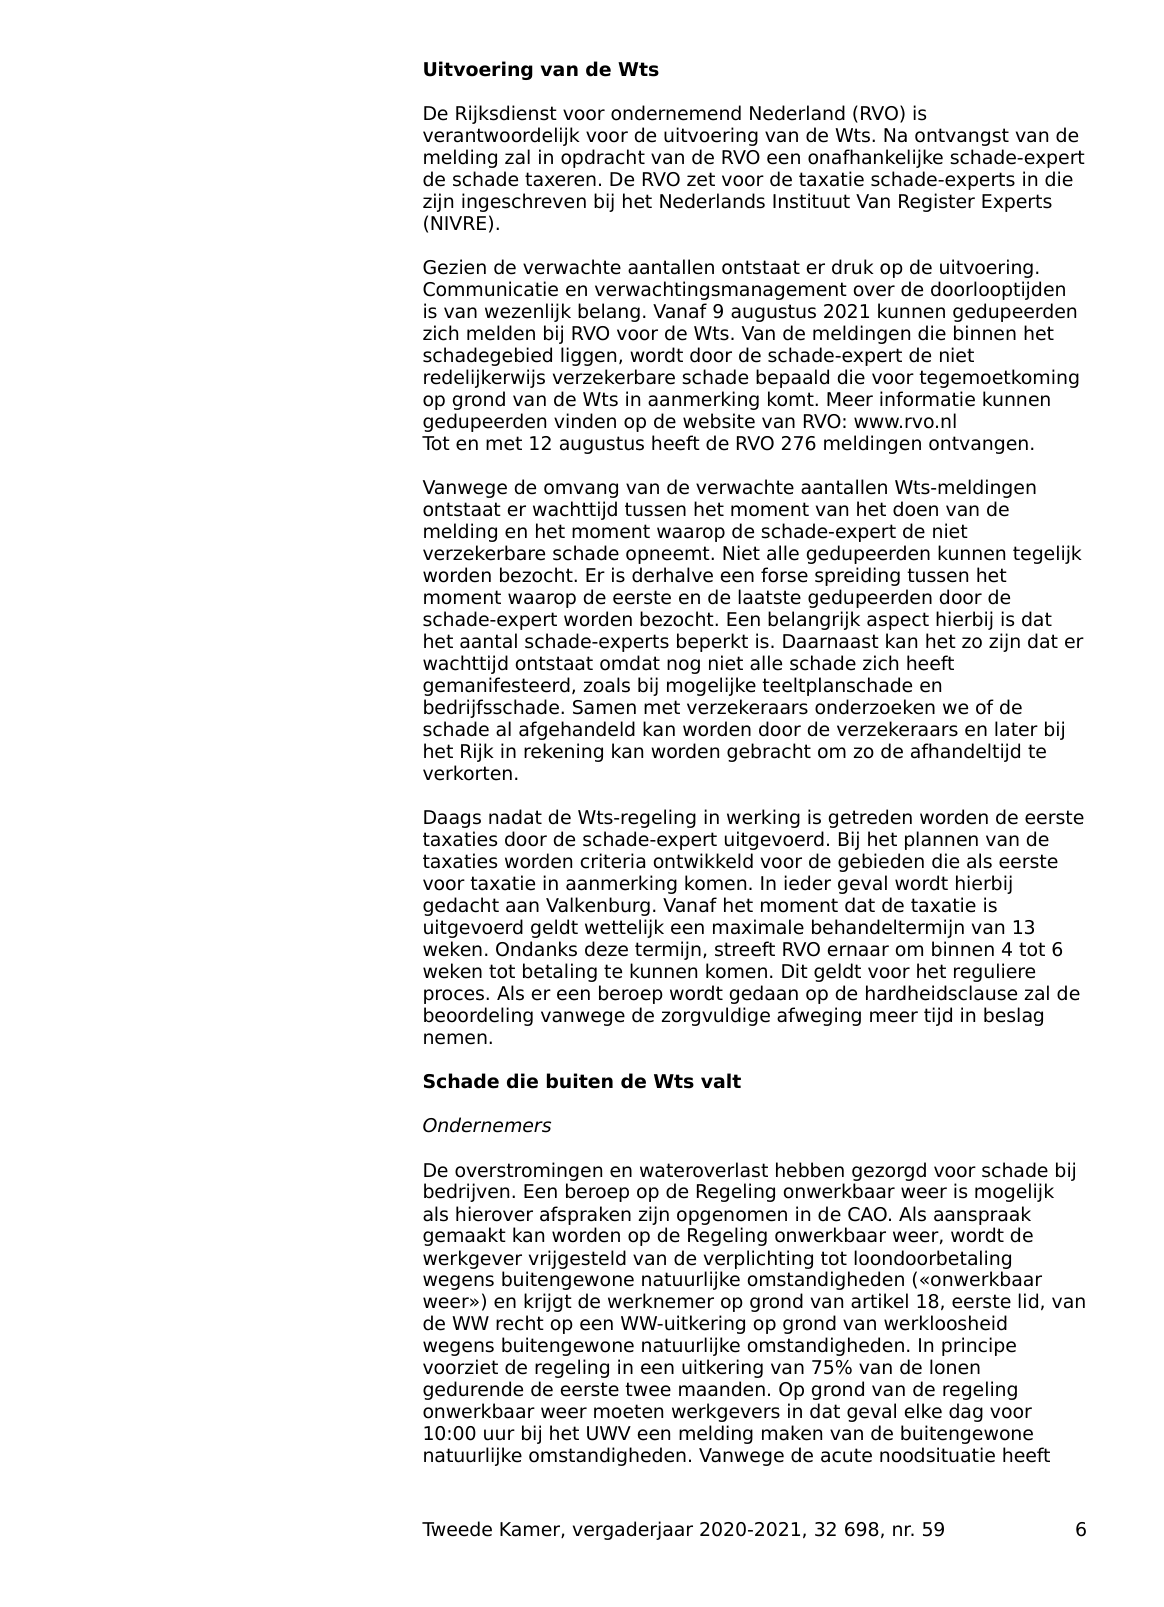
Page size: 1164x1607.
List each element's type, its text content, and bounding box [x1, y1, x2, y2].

subtitle Uitvoering van de Wts [422, 59, 1087, 81]
text Tot en met 12 augustus heeft de RVO 276 meldingen ontvangen. [422, 433, 1087, 455]
text De overstromingen en wateroverlast hebben gezorgd voor schade bij bedrijven. Een beroep op de Regeling onwerkbaar weer is mogelijk als hierover afspraken zijn opgenomen in de CAO. Als aanspraak gemaakt kan worden op de Regeling onwerkbaar weer, wordt de werkgever vrijgesteld van de verplichting tot loondoorbetaling wegens buitengewone natuurlijke omstandigheden («onwerkbaar weer») en krijgt de werknemer op grond van artikel 18, eerste lid, van de WW recht op een WW-uitkering op grond van werkloosheid wegens buitengewone natuurlijke omstandigheden. In principe voorziet de regeling in een uitkering van 75% van de lonen gedurende de eerste twee maanden. Op grond van de regeling onwerkbaar weer moeten werkgevers in dat geval elke dag voor 10:00 uur bij het UWV een melding maken van de buitengewone natuurlijke omstandigheden. Vanwege de acute noodsituatie heeft [422, 1159, 1087, 1467]
text Daags nadat de Wts-regeling in werking is getreden worden de eerste taxaties door de schade-expert uitgevoerd. Bij het plannen van de taxaties worden criteria ontwikkeld voor de gebieden die als eerste voor taxatie in aanmerking komen. In ieder geval wordt hierbij gedacht aan Valkenburg. Vanaf het moment dat de taxatie is uitgevoerd geldt wettelijk een maximale behandeltermijn van 13 weken. Ondanks deze termijn, streeft RVO ernaar om binnen 4 tot 6 weken tot betaling te kunnen komen. Dit geldt voor het reguliere proces. Als er een beroep wordt gedaan op de hardheidsclause zal de beoordeling vanwege de zorgvuldige afweging meer tijd in beslag nemen. [422, 807, 1087, 1049]
subtitle Ondernemers [422, 1115, 1087, 1137]
text Vanwege de omvang van de verwachte aantallen Wts-meldingen ontstaat er wachttijd tussen het moment van het doen van de melding en het moment waarop de schade-expert de niet verzekerbare schade opneemt. Niet alle gedupeerden kunnen tegelijk worden bezocht. Er is derhalve een forse spreiding tussen het moment waarop de eerste en de laatste gedupeerden door de schade-expert worden bezocht. Een belangrijk aspect hierbij is dat het aantal schade-experts beperkt is. Daarnaast kan het zo zijn dat er wachttijd ontstaat omdat nog niet alle schade zich heeft gemanifesteerd, zoals bij mogelijke teeltplanschade en bedrijfsschade. Samen met verzekeraars onderzoeken we of de schade al afgehandeld kan worden door de verzekeraars en later bij het Rijk in rekening kan worden gebracht om zo de afhandeltijd te verkorten. [422, 477, 1087, 785]
text Gezien de verwachte aantallen ontstaat er druk op de uitvoering. Communicatie en verwachtingsmanagement over de doorlooptijden is van wezenlijk belang. Vanaf 9 augustus 2021 kunnen gedupeerden zich melden bij RVO voor de Wts. Van de meldingen die binnen het schadegebied liggen, wordt door de schade-expert de niet redelijkerwijs verzekerbare schade bepaald die voor tegemoetkoming op grond van de Wts in aanmerking komt. Meer informatie kunnen gedupeerden vinden op de website van RVO: www.rvo.nl [422, 257, 1087, 433]
text De Rijksdienst voor ondernemend Nederland (RVO) is verantwoordelijk voor de uitvoering van de Wts. Na ontvangst van de melding zal in opdracht van de RVO een onafhankelijke schade-expert de schade taxeren. De RVO zet voor de taxatie schade-experts in die zijn ingeschreven bij het Nederlands Instituut Van Register Experts (NIVRE). [422, 103, 1087, 235]
subtitle Schade die buiten de Wts valt [422, 1071, 1087, 1093]
